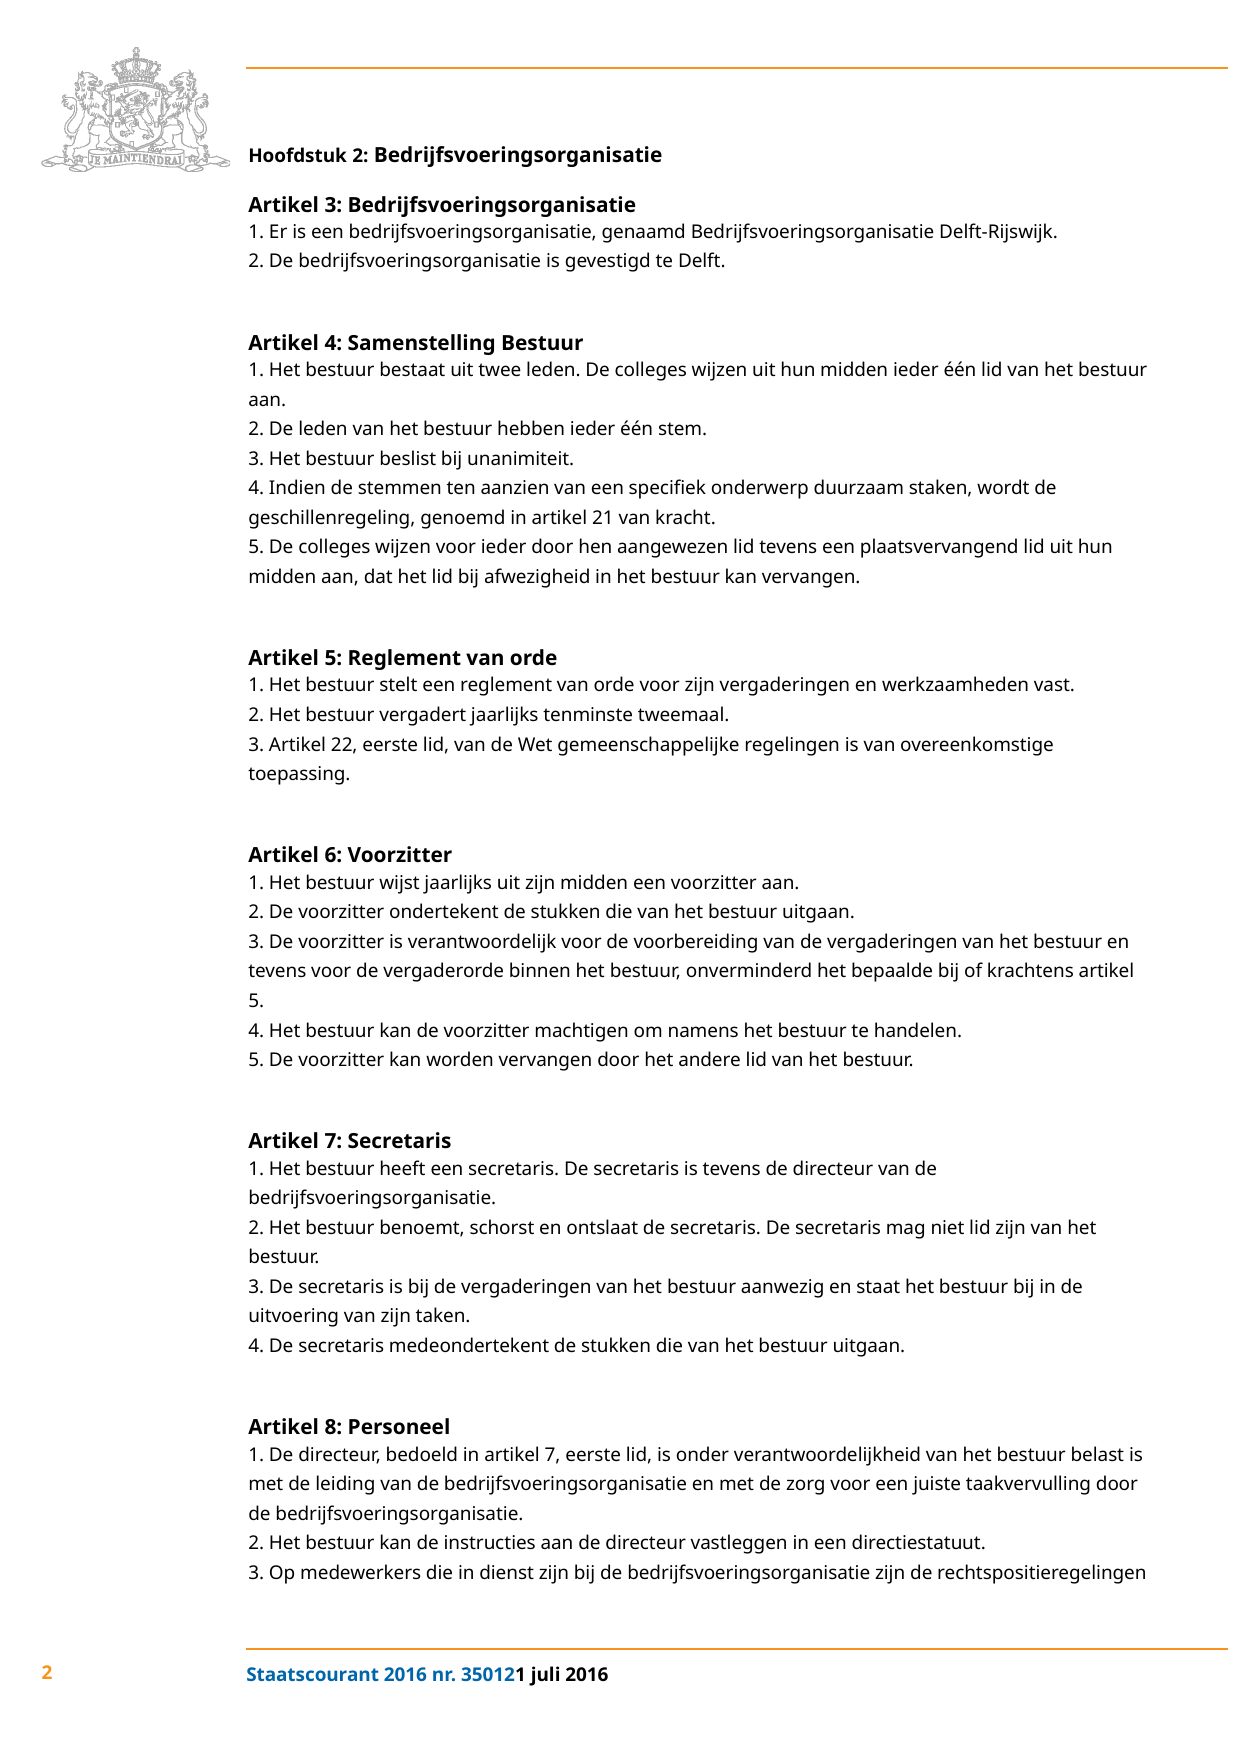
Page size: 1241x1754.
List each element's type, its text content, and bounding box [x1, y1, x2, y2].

text 4. Het bestuur kan de voorzitter machtigen om namens het bestuur te handelen. [248, 1017, 1152, 1042]
text 5. De voorzitter kan worden vervangen door het andere lid van het bestuur. [248, 1046, 1152, 1072]
text 2. De leden van het bestuur hebben ieder één stem. [248, 415, 1152, 441]
text 4. Indien de stemmen ten aanzien van een specifiek onderwerp duurzaam staken, wordt de geschillenregeling, genoemd in artikel 21 van kracht. [248, 474, 1152, 530]
text 2. Het bestuur kan de instructies aan de directeur vastleggen in een directiestatuut. [248, 1529, 1152, 1555]
text 2. Het bestuur vergadert jaarlijks tenminste tweemaal. [248, 701, 1152, 727]
text Artikel 4: Samenstelling Bestuur [248, 328, 1152, 356]
text 1. De directeur, bedoeld in artikel 7, eerste lid, is onder verantwoordelijkheid van het bestuur belast is met de leiding van de bedrijfsvoeringsorganisatie en met de zorg voor een juiste taakvervulling door de bedrijfsvoeringsorganisatie. [248, 1441, 1152, 1526]
text Artikel 8: Personeel [248, 1412, 1152, 1441]
text Artikel 5: Reglement van orde [248, 643, 1152, 672]
text Artikel 6: Voorzitter [248, 840, 1152, 869]
text 1. Het bestuur wijst jaarlijks uit zijn midden een voorzitter aan. [248, 869, 1152, 894]
text 1. Het bestuur bestaat uit twee leden. De colleges wijzen uit hun midden ieder één lid van het bestuur aan. [248, 356, 1152, 411]
text 3. De voorzitter is verantwoordelijk voor de voorbereiding van de vergaderingen van het bestuur en tevens voor de vergaderorde binnen het bestuur, onverminderd het bepaalde bij of krachtens artikel 5. [248, 928, 1152, 1013]
text 3. De secretaris is bij de vergaderingen van het bestuur aanwezig en staat het bestuur bij in de uitvoering van zijn taken. [248, 1273, 1152, 1328]
text 3. Het bestuur beslist bij unanimiteit. [248, 445, 1152, 471]
text 1. Er is een bedrijfsvoeringsorganisatie, genaamd Bedrijfsvoeringsorganisatie Delft-Rijswijk. [248, 218, 1152, 244]
text 4. De secretaris medeondertekent de stukken die van het bestuur uitgaan. [248, 1332, 1152, 1358]
text 1. Het bestuur stelt een reglement van orde voor zijn vergaderingen en werkzaamheden vast. [248, 672, 1152, 697]
text 2. De voorzitter ondertekent de stukken die van het bestuur uitgaan. [248, 898, 1152, 924]
text Artikel 7: Secretaris [248, 1126, 1152, 1155]
text 5. De colleges wijzen voor ieder door hen aangewezen lid tevens een plaatsvervangend lid uit hun midden aan, dat het lid bij afwezigheid in het bestuur kan vervangen. [248, 534, 1152, 589]
text Artikel 3: Bedrijfsvoeringsorganisatie [248, 190, 1152, 218]
text 3. Artikel 22, eerste lid, van de Wet gemeenschappelijke regelingen is van overeenkomstige toepassing. [248, 731, 1152, 786]
text 3. Op medewerkers die in dienst zijn bij de bedrijfsvoeringsorganisatie zijn de rechtspositieregelingen [248, 1559, 1152, 1585]
text 2. De bedrijfsvoeringsorganisatie is gevestigd te Delft. [248, 248, 1152, 273]
picture [41, 47, 231, 172]
text Hoofdstuk 2: Bedrijfsvoeringsorganisatie [248, 140, 1152, 169]
text 1. Het bestuur heeft een secretaris. De secretaris is tevens de directeur van de bedrijfsvoeringsorganisatie. [248, 1155, 1152, 1210]
text 2. Het bestuur benoemt, schorst en ontslaat de secretaris. De secretaris mag niet lid zijn van het bestuur. [248, 1214, 1152, 1269]
